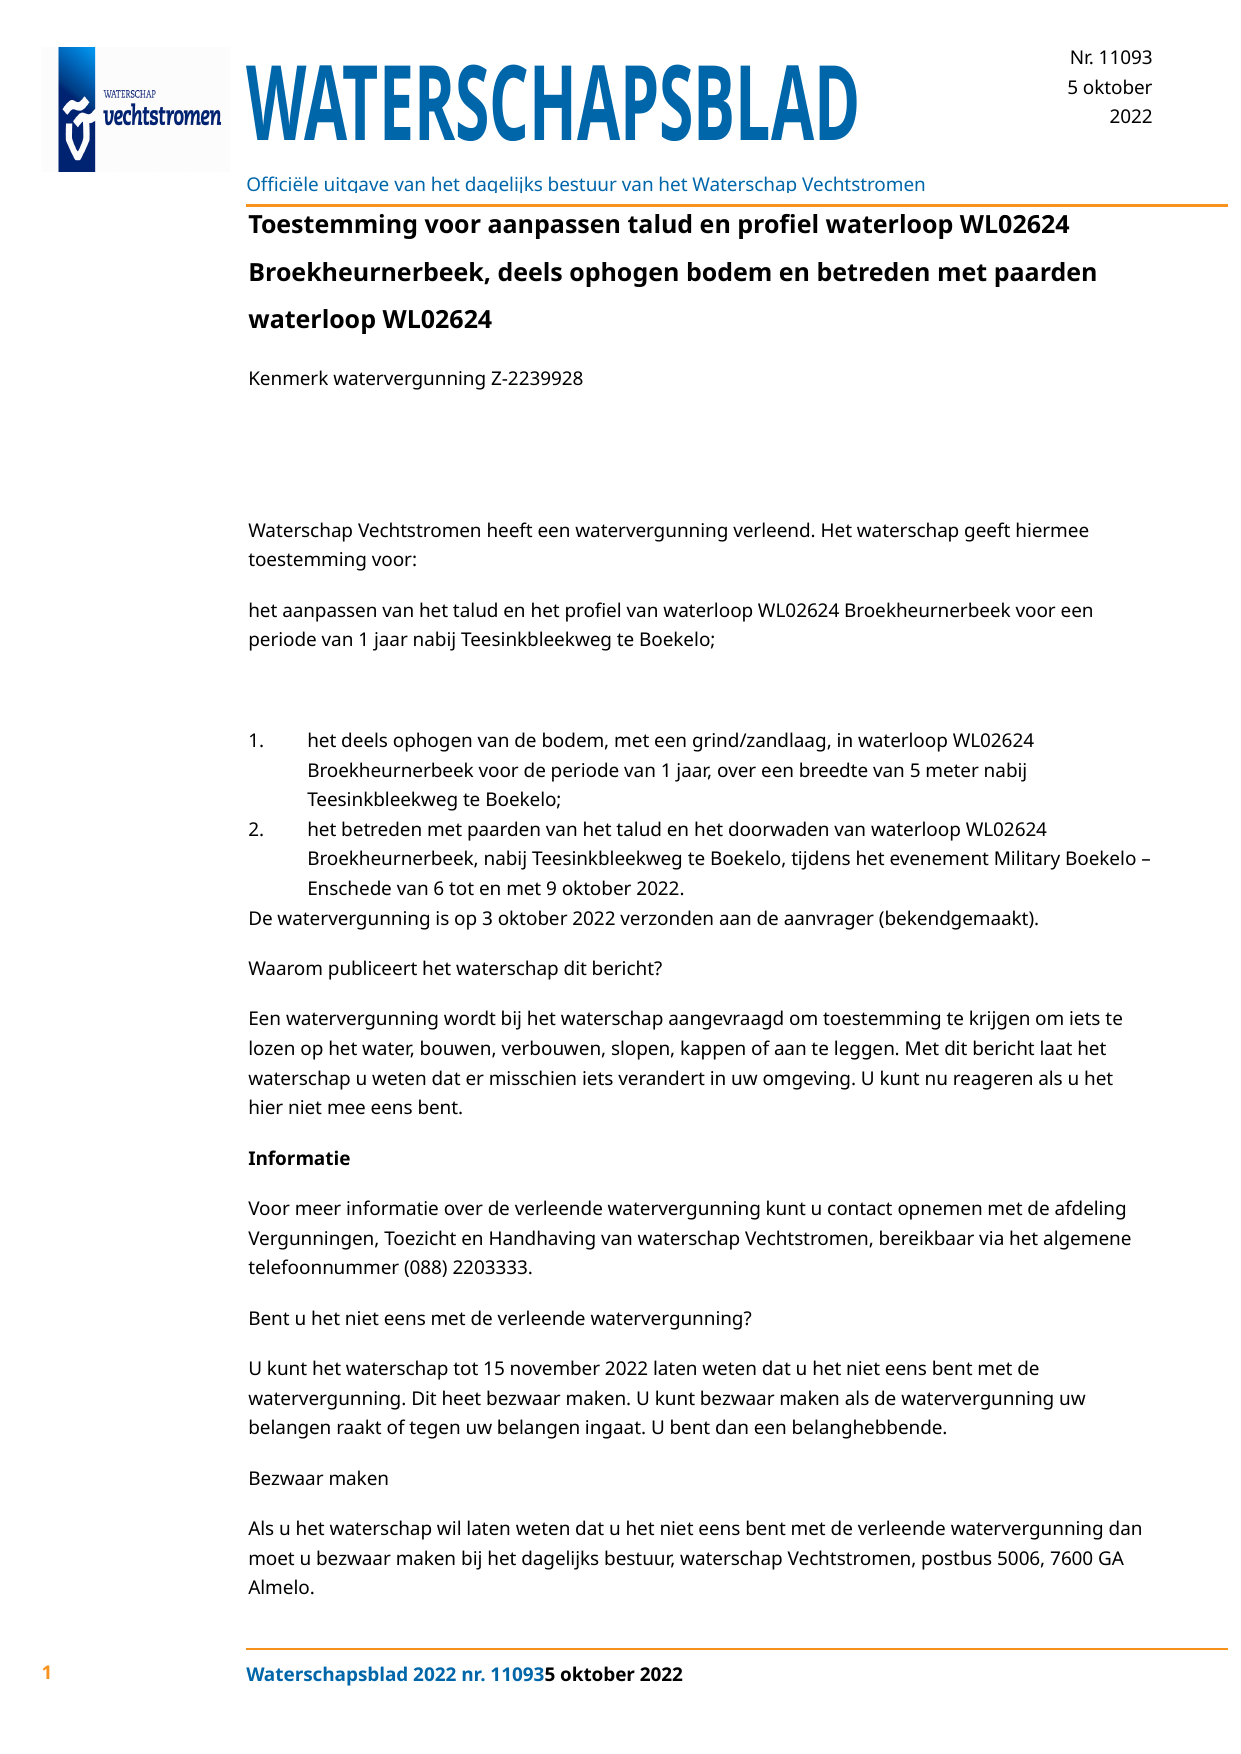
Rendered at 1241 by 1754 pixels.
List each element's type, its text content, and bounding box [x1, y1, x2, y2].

text Waarom publiceert het waterschap dit bericht? [248, 955, 1152, 981]
text het aanpassen van het talud en het profiel van waterloop WL02624 Broekheurnerbeek voor een periode van 1 jaar nabij Teesinkbleekweg te Boekelo; [248, 597, 1152, 652]
text Informatie [248, 1145, 1152, 1170]
text Kenmerk watervergunning Z-2239928 [248, 366, 1152, 391]
list het betreden met paarden van het talud en het doorwaden van waterloop WL02624 Broekheurnerbeek, nabij Teesinkbleekweg te Boekelo, tijdens het evenement Military Boekelo – Enschede van 6 tot en met 9 oktober 2022. [248, 816, 1152, 901]
text Toestemming voor aanpassen talud en profiel waterloop WL02624 Broekheurnerbeek, deels ophogen bodem en betreden met paarden waterloop WL02624 [248, 207, 1152, 336]
text Waterschap Vechtstromen heeft een watervergunning verleend. Het waterschap geeft hiermee toestemming voor: [248, 517, 1152, 572]
text Voor meer informatie over de verleende watervergunning kunt u contact opnemen met de afdeling Vergunningen, Toezicht en Handhaving van waterschap Vechtstromen, bereikbaar via het algemene telefoonnummer (088) 2203333. [248, 1195, 1152, 1280]
text De watervergunning is op 3 oktober 2022 verzonden aan de aanvrager (bekendgemaakt). [248, 905, 1152, 930]
text Bent u het niet eens met de verleende watervergunning? [248, 1305, 1152, 1330]
text U kunt het waterschap tot 15 november 2022 laten weten dat u het niet eens bent met de watervergunning. Dit heet bezwaar maken. U kunt bezwaar maken als de watervergunning uw belangen raakt of tegen uw belangen ingaat. U bent dan een belanghebbende. [248, 1355, 1152, 1440]
text Een watervergunning wordt bij het waterschap aangevraagd om toestemming te krijgen om iets te lozen op het water, bouwen, verbouwen, slopen, kappen of aan te leggen. Met dit bericht laat het waterschap u weten dat er misschien iets verandert in uw omgeving. U kunt nu reageren als u het hier niet mee eens bent. [248, 1006, 1152, 1120]
text Als u het waterschap wil laten weten dat u het niet eens bent met de verleende watervergunning dan moet u bezwaar maken bij het dagelijks bestuur, waterschap Vechtstromen, postbus 5006, 7600 GA Almelo. [248, 1515, 1152, 1600]
text Bezwaar maken [248, 1465, 1152, 1490]
picture [41, 47, 231, 172]
list het deels ophogen van de bodem, met een grind/zandlaag, in waterloop WL02624 Broekheurnerbeek voor de periode van 1 jaar, over een breedte van 5 meter nabij Teesinkbleekweg te Boekelo; [248, 727, 1152, 812]
